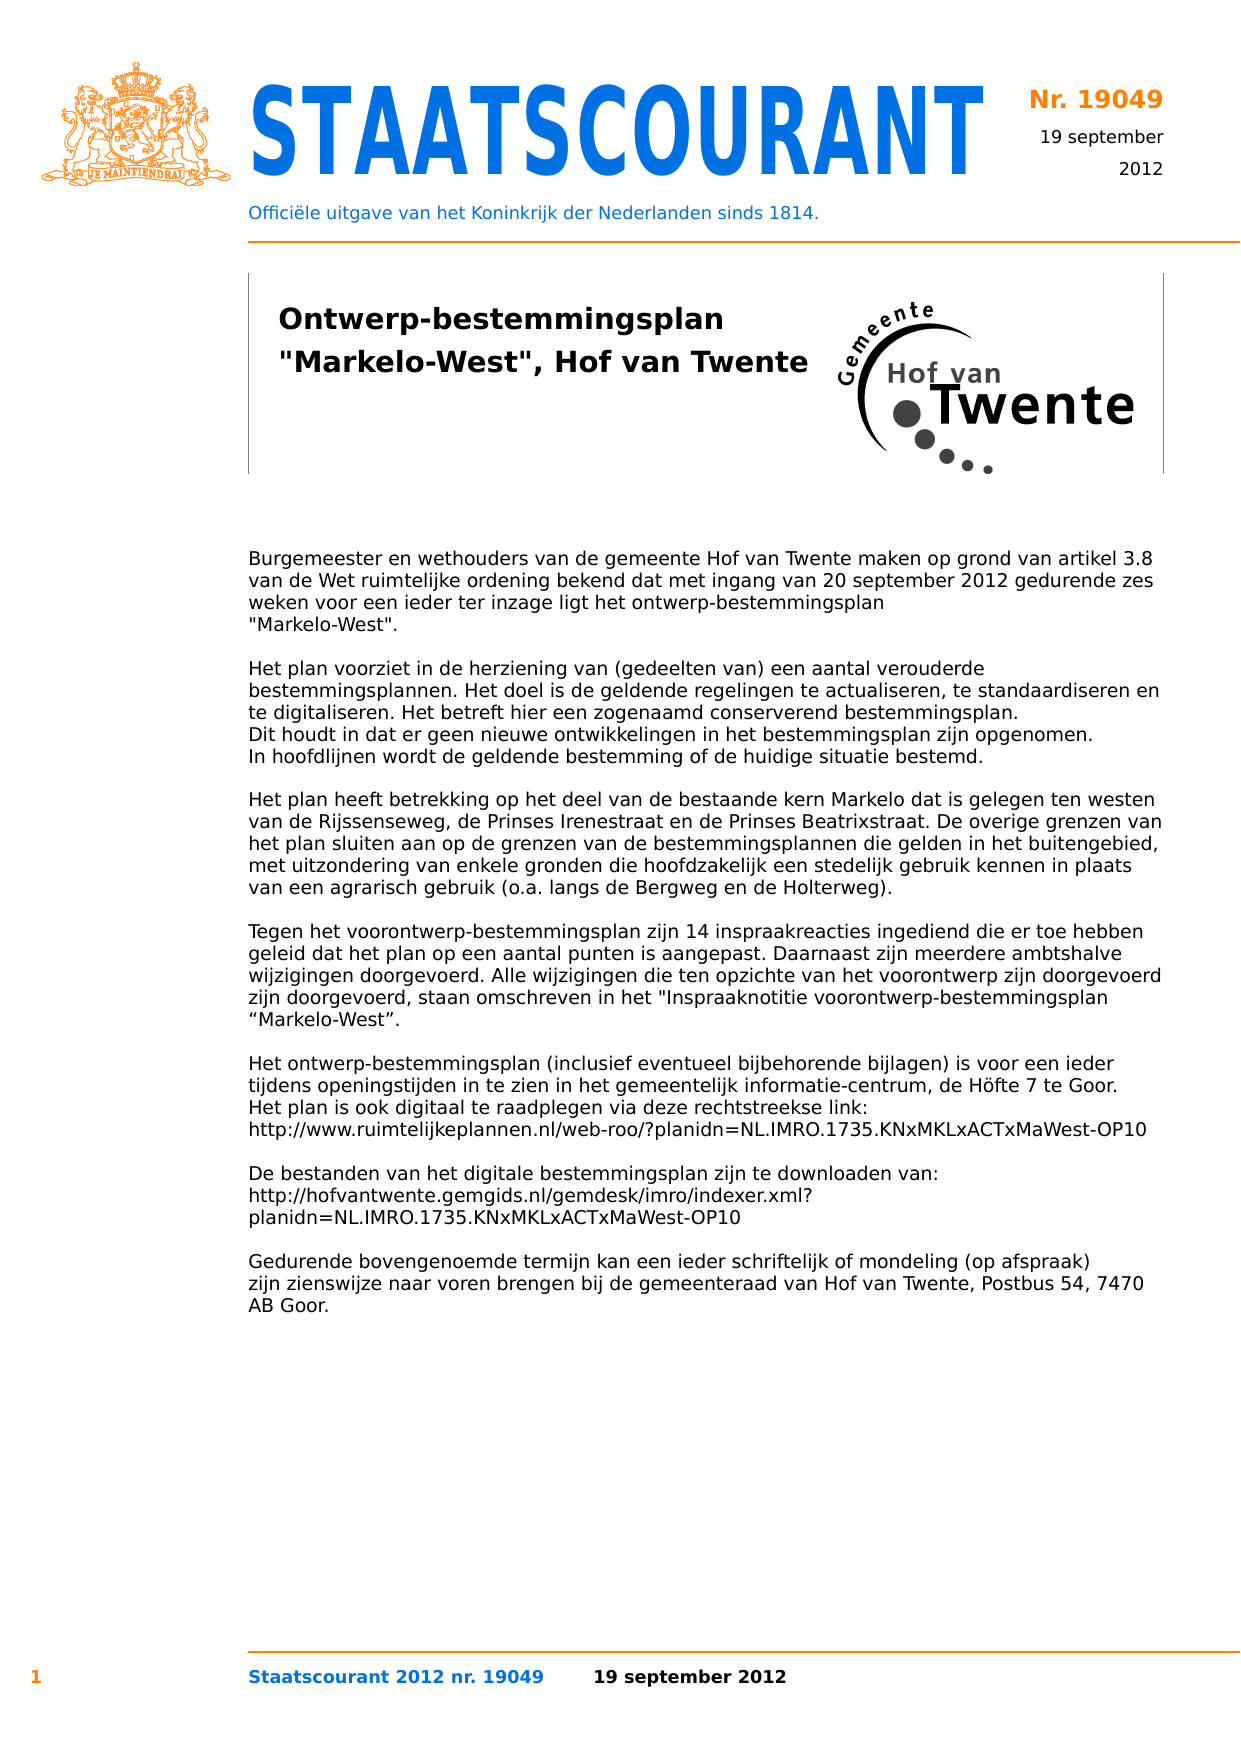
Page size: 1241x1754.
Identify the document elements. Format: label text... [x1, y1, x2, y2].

text Gedurende bovengenoemde termijn kan een ieder schriftelijk of mondeling (op afspraak) [248, 1251, 1163, 1272]
table_header STAATSCOURANT [248, 62, 998, 203]
text In hoofdlijnen wordt de geldende bestemming of de huidige situatie bestemd. [248, 746, 1163, 767]
subtitle Ontwerp-bestemmingsplan "Markelo-West", Hof van Twente [249, 273, 1163, 474]
text De bestanden van het digitale bestemmingsplan zijn te downloaden van: http://hofvantwente.gemgids.nl/gemdesk/imro/indexer.xml?planidn=NL.IMRO.1735.KNxMKLxACTxMaWest-OP10 [248, 1163, 1163, 1229]
text "Markelo-West". [248, 614, 1163, 636]
table_header Nr. 19049 [998, 62, 1240, 121]
text Het plan heeft betrekking op het deel van de bestaande kern Markelo dat is gelegen ten westen van de Rijssenseweg, de Prinses Irenestraat en de Prinses Beatrixstraat. De overige grenzen van het plan sluiten aan op de grenzen van de bestemmingsplannen die gelden in het buitengebied, met uitzondering van enkele gronden die hoofdzakelijk een stedelijk gebruik kennen in plaats van een agrarisch gebruik (o.a. langs de Bergweg en de Holterweg). [248, 789, 1163, 899]
picture [838, 302, 1134, 474]
text Tegen het voorontwerp-bestemmingsplan zijn 14 inspraakreacties ingediend die er toe hebben geleid dat het plan op een aantal punten is aangepast. Daarnaast zijn meerdere ambtshalve wijzigingen doorgevoerd. Alle wijzigingen die ten opzichte van het voorontwerp zijn doorgevoerd zijn doorgevoerd, staan omschreven in het "Inspraaknotitie voorontwerp-bestemmingsplan “Markelo-West”. [248, 921, 1163, 1031]
text Dit houdt in dat er geen nieuwe ontwikkelingen in het bestemmingsplan zijn opgenomen. [248, 723, 1163, 746]
text Burgemeester en wethouders van de gemeente Hof van Twente maken op grond van artikel 3.8 van de Wet ruimtelijke ordening bekend dat met ingang van 20 september 2012 gedurende zes weken voor een ieder ter inzage ligt het ontwerp-bestemmingsplan [248, 548, 1163, 614]
table_cell Officiële uitgave van het Koninkrijk der Nederlanden sinds 1814. [248, 203, 1240, 241]
table_header [25, 62, 248, 241]
text Het plan voorziet in de herziening van (gedeelten van) een aantal verouderde bestemmingsplannen. Het doel is de geldende regelingen te actualiseren, te standaardiseren en te digitaliseren. Het betreft hier een zogenaamd conserverend bestemmingsplan. [248, 658, 1163, 723]
table_cell 19 september [998, 121, 1240, 153]
text Het ontwerp-bestemmingsplan (inclusief eventueel bijbehorende bijlagen) is voor een ieder tijdens openingstijden in te zien in het gemeentelijk informatie-centrum, de Höfte 7 te Goor. [248, 1053, 1163, 1097]
text zijn zienswijze naar voren brengen bij de gemeenteraad van Hof van Twente, Postbus 54, 7470 AB Goor. [248, 1272, 1163, 1316]
text Het plan is ook digitaal te raadplegen via deze rechtstreekse link: http://www.ruimtelijkeplannen.nl/web-roo/?planidn=NL.IMRO.1735.KNxMKLxACTxMaWest-OP10 [248, 1097, 1163, 1141]
picture [41, 62, 231, 186]
table_cell 2012 [998, 153, 1240, 203]
